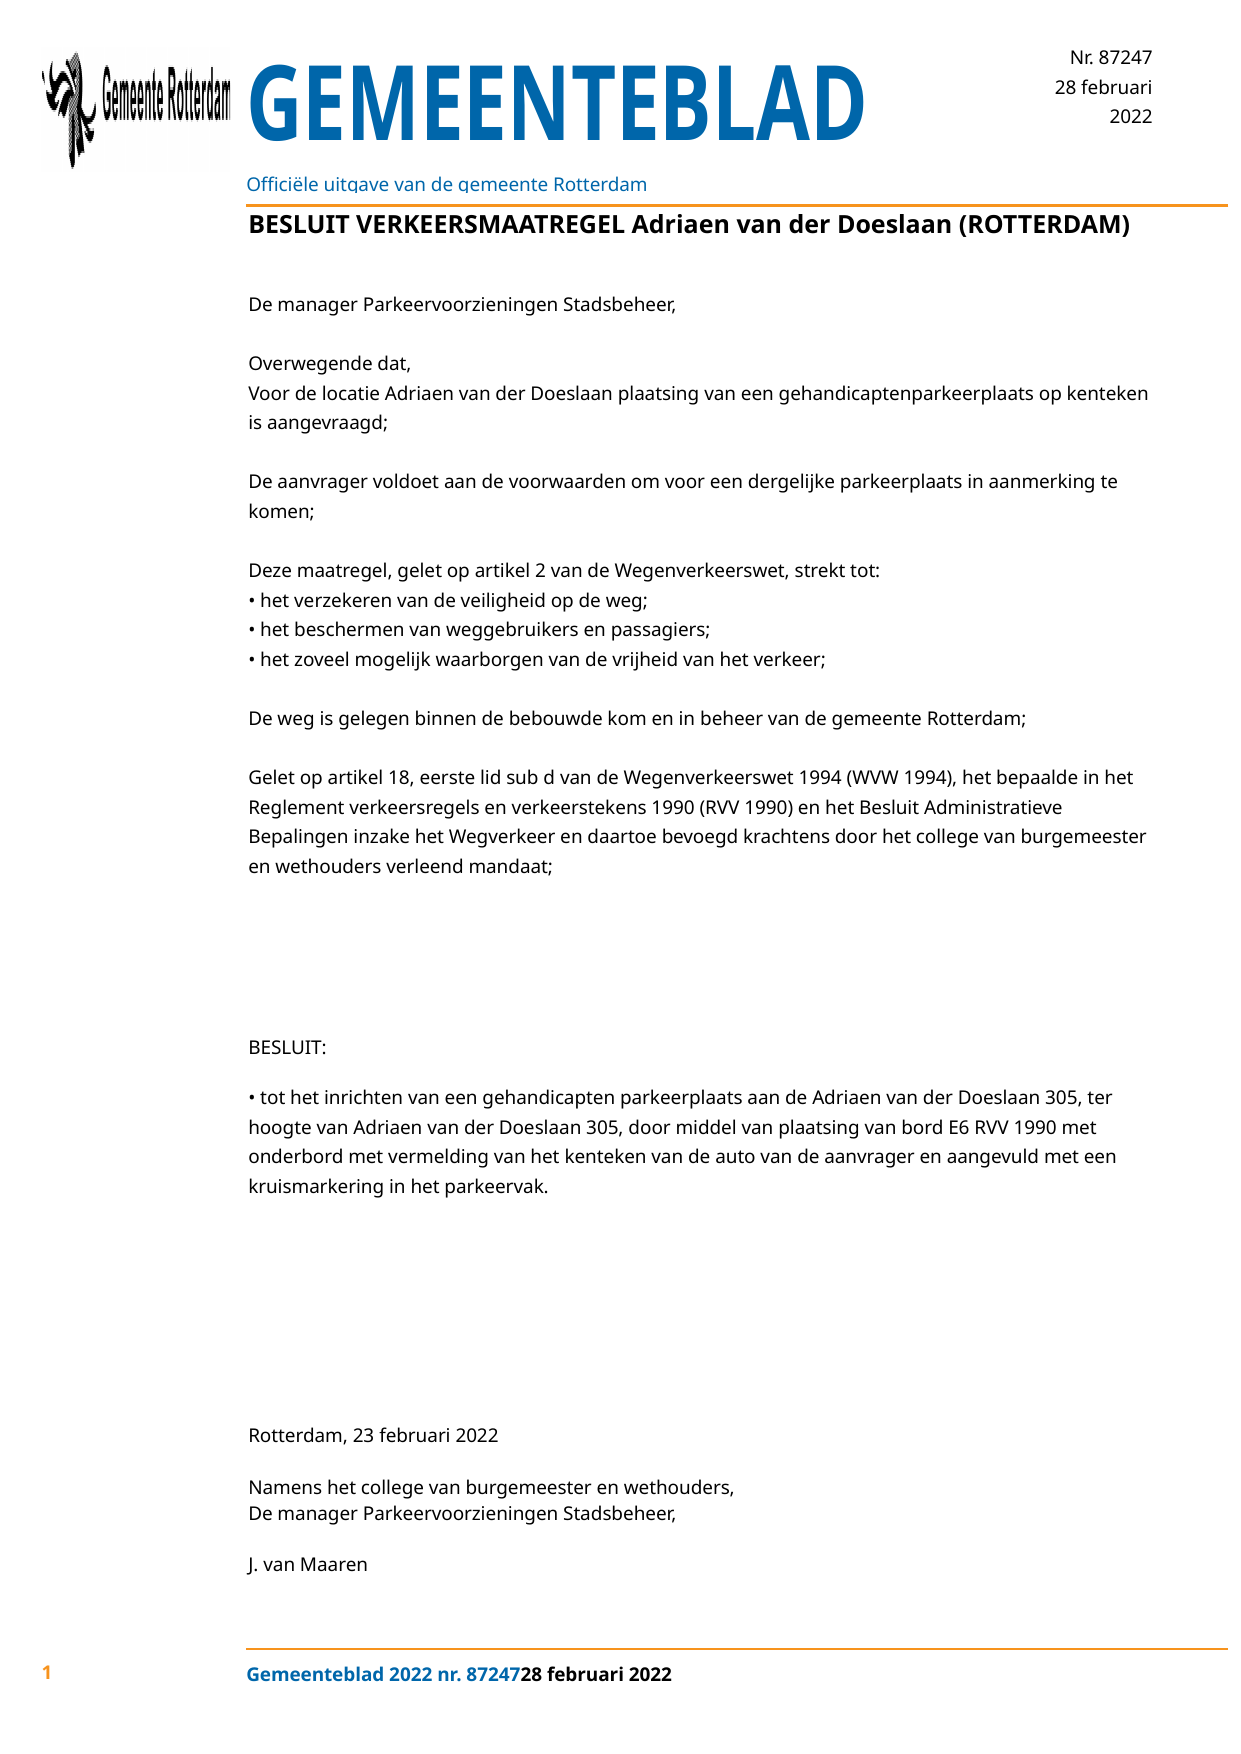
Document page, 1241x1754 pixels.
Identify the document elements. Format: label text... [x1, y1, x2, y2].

text BESLUIT VERKEERSMAATREGEL Adriaen van der Doeslaan (ROTTERDAM) [248, 207, 1152, 241]
picture [41, 47, 231, 172]
text Deze maatregel, gelet op artikel 2 van de Wegenverkeerswet, strekt tot: [248, 557, 1152, 583]
text Namens het college van burgemeester en wethouders, [248, 1474, 1152, 1500]
text • tot het inrichten van een gehandicapten parkeerplaats aan de Adriaen van der Doeslaan 305, ter hoogte van Adriaen van der Doeslaan 305, door middel van plaatsing van bord E6 RVV 1990 met onderbord met vermelding van het kenteken van de auto van de aanvrager en aangevuld met een kruismarkering in het parkeervak. [248, 1084, 1152, 1199]
text De manager Parkeervoorzieningen Stadsbeheer, [248, 291, 1152, 317]
text J. van Maaren [248, 1551, 1152, 1577]
text Gelet op artikel 18, eerste lid sub d van de Wegenverkeerswet 1994 (WVW 1994), het bepaalde in het Reglement verkeersregels en verkeerstekens 1990 (RVV 1990) en het Besluit Administratieve Bepalingen inzake het Wegverkeer en daartoe bevoegd krachtens door het college van burgemeester en wethouders verleend mandaat; [248, 764, 1152, 879]
text • het zoveel mogelijk waarborgen van de vrijheid van het verkeer; [248, 646, 1152, 672]
text Overwegende dat, [248, 350, 1152, 376]
text • het beschermen van weggebruikers en passagiers; [248, 616, 1152, 642]
text De weg is gelegen binnen de bebouwde kom en in beheer van de gemeente Rotterdam; [248, 705, 1152, 731]
text De aanvrager voldoet aan de voorwaarden om voor een dergelijke parkeerplaats in aanmerking te komen; [248, 468, 1152, 524]
text De manager Parkeervoorzieningen Stadsbeheer, [248, 1500, 1152, 1526]
text BESLUIT: [248, 1034, 1152, 1060]
text Rotterdam, 23 februari 2022 [248, 1423, 1152, 1448]
text • het verzekeren van de veiligheid op de weg; [248, 587, 1152, 613]
text Voor de locatie Adriaen van der Doeslaan plaatsing van een gehandicaptenparkeerplaats op kenteken is aangevraagd; [248, 380, 1152, 435]
